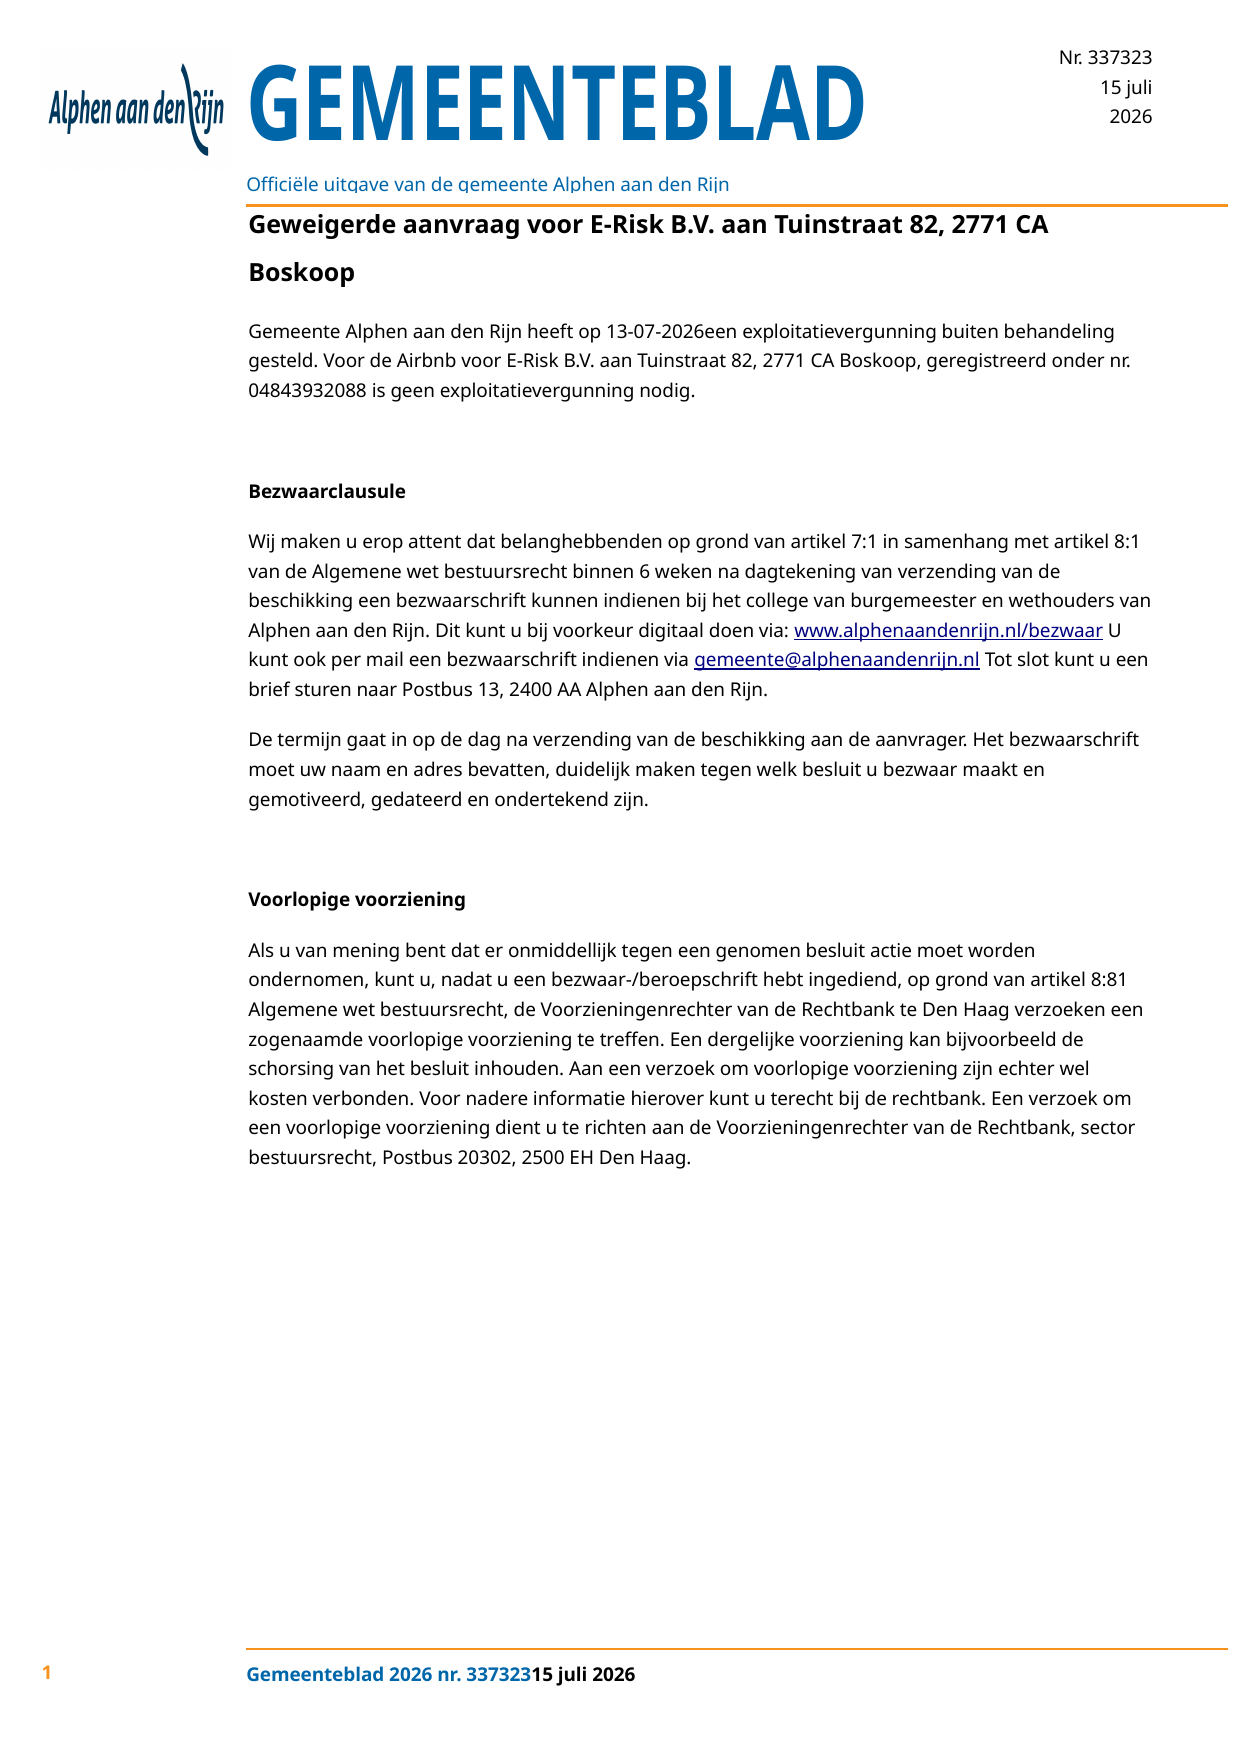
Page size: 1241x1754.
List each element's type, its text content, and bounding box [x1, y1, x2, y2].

text Wij maken u erop attent dat belanghebbenden op grond van artikel 7:1 in samenhang met artikel 8:1 van de Algemene wet bestuursrecht binnen 6 weken na dagtekening van verzending van de beschikking een bezwaarschrift kunnen indienen bij het college van burgemeester en wethouders van Alphen aan den Rijn. Dit kunt u bij voorkeur digitaal doen via: www.alphenaandenrijn.nl/bezwaar U kunt ook per mail een bezwaarschrift indienen via gemeente@alphenaandenrijn.nl Tot slot kunt u een brief sturen naar Postbus 13, 2400 AA Alphen aan den Rijn. [248, 528, 1152, 702]
text Gemeente Alphen aan den Rijn heeft op 13-07-2026een exploitatievergunning buiten behandeling gesteld. Voor de Airbnb voor E-Risk B.V. aan Tuinstraat 82, 2771 CA Boskoop, geregistreerd onder nr. 04843932088 is geen exploitatievergunning nodig. [248, 318, 1152, 403]
text Als u van mening bent dat er onmiddellijk tegen een genomen besluit actie moet worden ondernomen, kunt u, nadat u een bezwaar-/beroepschrift hebt ingediend, op grond van artikel 8:81 Algemene wet bestuursrecht, de Voorzieningenrechter van de Rechtbank te Den Haag verzoeken een zogenaamde voorlopige voorziening te treffen. Een dergelijke voorziening kan bijvoorbeeld de schorsing van het besluit inhouden. Aan een verzoek om voorlopige voorziening zijn echter wel kosten verbonden. Voor nadere informatie hierover kunt u terecht bij de rechtbank. Een verzoek om een voorlopige voorziening dient u te richten aan de Voorzieningenrechter van de Rechtbank, sector bestuursrecht, Postbus 20302, 2500 EH Den Haag. [248, 937, 1152, 1170]
text De termijn gaat in op de dag na verzending van de beschikking aan de aanvrager. Het bezwaarschrift moet uw naam en adres bevatten, duidelijk maken tegen welk besluit u bezwaar maakt en gemotiveerd, gedateerd en ondertekend zijn. [248, 727, 1152, 812]
picture [41, 47, 231, 172]
text Voorlopige voorziening [248, 887, 1152, 912]
text Bezwaarclausule [248, 478, 1152, 504]
text Geweigerde aanvraag voor E-Risk B.V. aan Tuinstraat 82, 2771 CA Boskoop [248, 207, 1152, 288]
